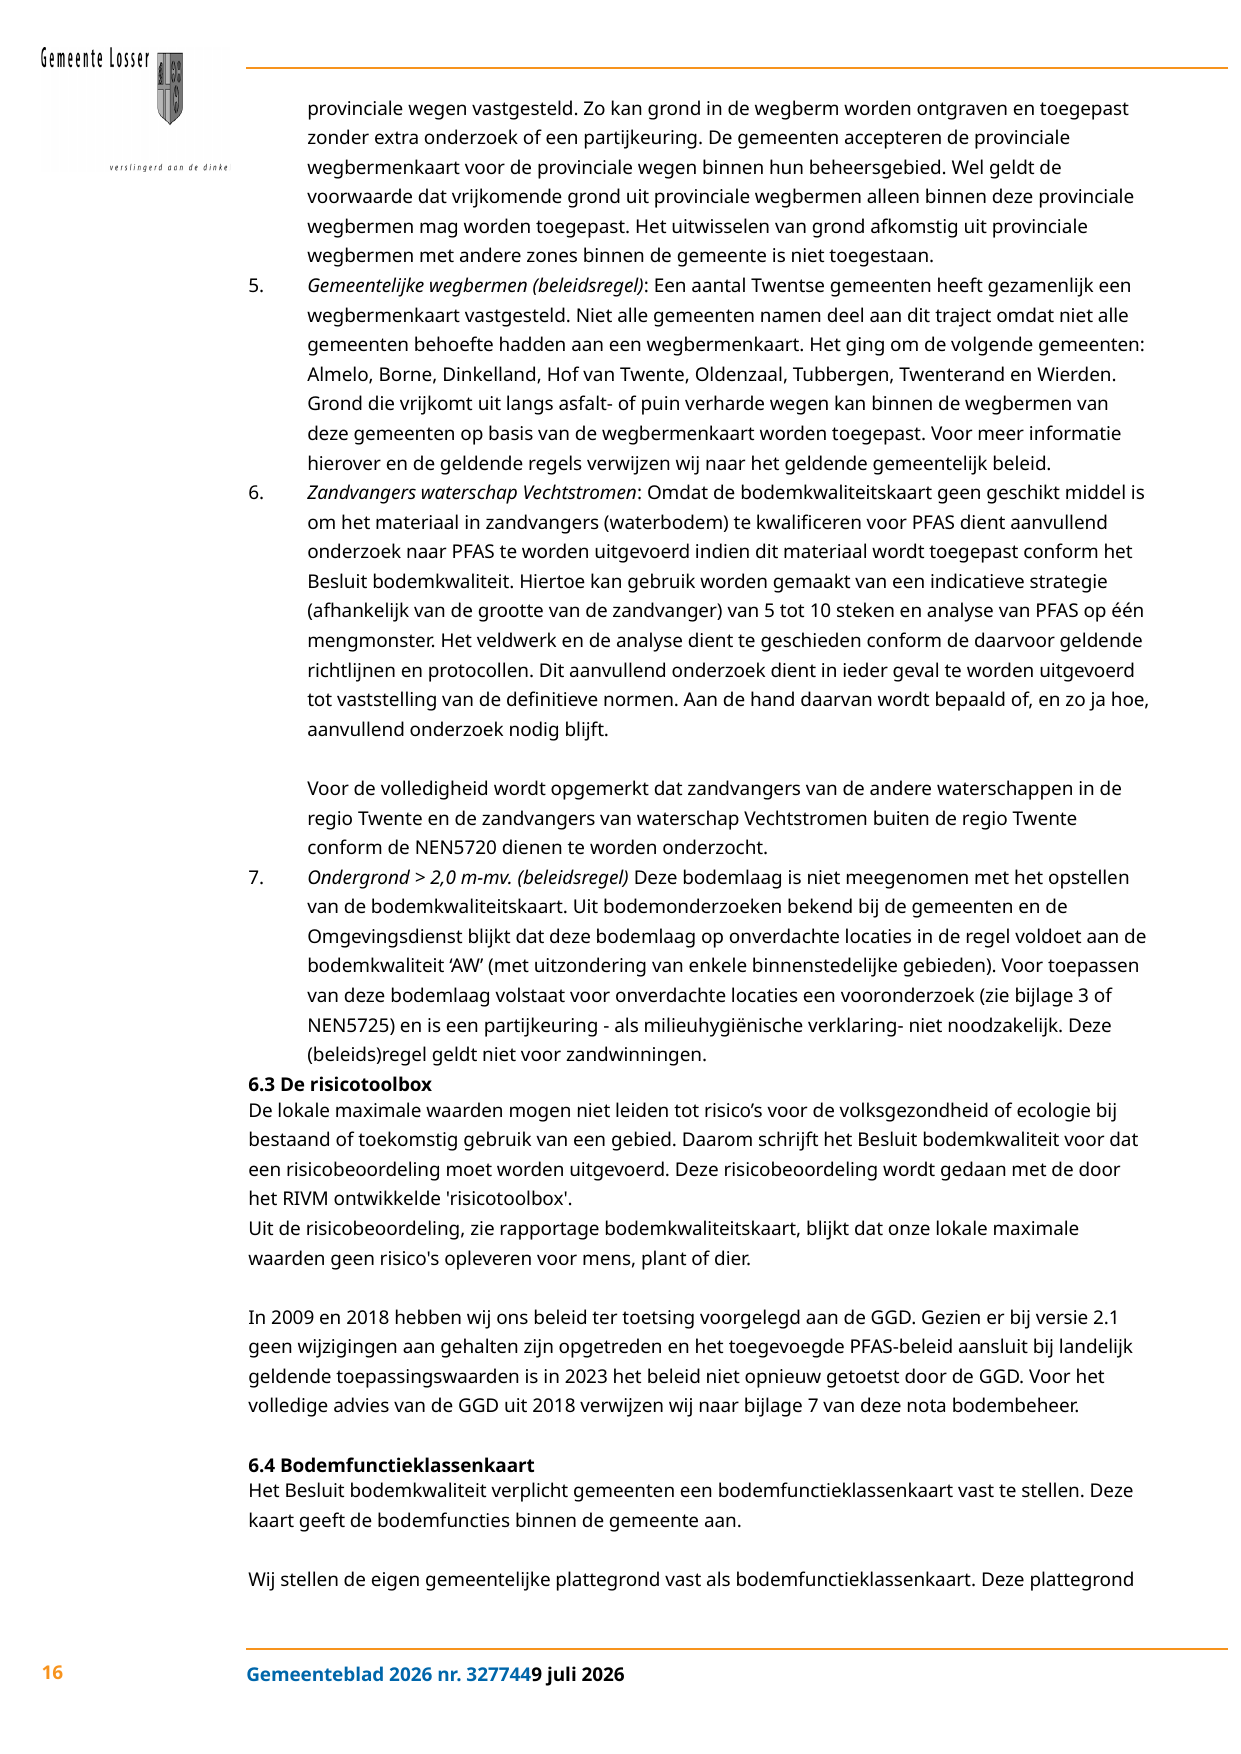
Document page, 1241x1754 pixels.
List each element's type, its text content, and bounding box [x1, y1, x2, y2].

picture [41, 47, 231, 172]
text In 2009 en 2018 hebben wij ons beleid ter toetsing voorgelegd aan de GGD. Gezien er bij versie 2.1 geen wijzigingen aan gehalten zijn opgetreden en het toegevoegde PFAS-beleid aansluit bij landelijk geldende toepassingswaarden is in 2023 het beleid niet opnieuw getoetst door de GGD. Voor het volledige advies van de GGD uit 2018 verwijzen wij naar bijlage 7 van deze nota bodembeheer. [248, 1304, 1152, 1418]
text 6.3 De risicotoolbox [248, 1071, 1152, 1097]
list Gemeentelijke wegbermen (beleidsregel): Een aantal Twentse gemeenten heeft gezamenlijk een wegbermenkaart vastgesteld. Niet alle gemeenten namen deel aan dit traject omdat niet alle gemeenten behoefte hadden aan een wegbermenkaart. Het ging om de volgende gemeenten: Almelo, Borne, Dinkelland, Hof van Twente, Oldenzaal, Tubbergen, Twenterand en Wierden. Grond die vrijkomt uit langs asfalt- of puin verharde wegen kan binnen de wegbermen van deze gemeenten op basis van de wegbermenkaart worden toegepast. Voor meer informatie hierover en de geldende regels verwijzen wij naar het geldende gemeentelijk beleid. [248, 272, 1152, 476]
list provinciale wegen vastgesteld. Zo kan grond in de wegberm worden ontgraven en toegepast zonder extra onderzoek of een partijkeuring. De gemeenten accepteren de provinciale wegbermenkaart voor de provinciale wegen binnen hun beheersgebied. Wel geldt de voorwaarde dat vrijkomende grond uit provinciale wegbermen alleen binnen deze provinciale wegbermen mag worden toegepast. Het uitwisselen van grond afkomstig uit provinciale wegbermen met andere zones binnen de gemeente is niet toegestaan. [248, 95, 1152, 268]
list Ondergrond > 2,0 m-mv. (beleidsregel) Deze bodemlaag is niet meegenomen met het opstellen van de bodemkwaliteitskaart. Uit bodemonderzoeken bekend bij de gemeenten en de Omgevingsdienst blijkt dat deze bodemlaag op onverdachte locaties in de regel voldoet aan de bodemkwaliteit ‘AW’ (met uitzondering van enkele binnenstedelijke gebieden). Voor toepassen van deze bodemlaag volstaat voor onverdachte locaties een vooronderzoek (zie bijlage 3 of NEN5725) en is een partijkeuring - als milieuhygiënische verklaring- niet noodzakelijk. Deze (beleids)regel geldt niet voor zandwinningen. [248, 864, 1152, 1067]
text 6.4 Bodemfunctieklassenkaart [248, 1452, 1152, 1477]
list Zandvangers waterschap Vechtstromen: Omdat de bodemkwaliteitskaart geen geschikt middel is om het materiaal in zandvangers (waterbodem) te kwalificeren voor PFAS dient aanvullend onderzoek naar PFAS te worden uitgevoerd indien dit materiaal wordt toegepast conform het Besluit bodemkwaliteit. Hiertoe kan gebruik worden gemaakt van een indicatieve strategie (afhankelijk van de grootte van de zandvanger) van 5 tot 10 steken en analyse van PFAS op één mengmonster. Het veldwerk en de analyse dient te geschieden conform de daarvoor geldende richtlijnen en protocollen. Dit aanvullend onderzoek dient in ieder geval te worden uitgevoerd tot vaststelling van de definitieve normen. Aan de hand daarvan wordt bepaald of, en zo ja hoe, aanvullend onderzoek nodig blijft. [248, 479, 1152, 742]
text Uit de risicobeoordeling, zie rapportage bodemkwaliteitskaart, blijkt dat onze lokale maximale waarden geen risico's opleveren voor mens, plant of dier. [248, 1215, 1152, 1270]
text Het Besluit bodemkwaliteit verplicht gemeenten een bodemfunctieklassenkaart vast te stellen. Deze kaart geeft de bodemfuncties binnen de gemeente aan. [248, 1477, 1152, 1533]
text Wij stellen de eigen gemeentelijke plattegrond vast als bodemfunctieklassenkaart. Deze plattegrond [248, 1566, 1152, 1592]
list Voor de volledigheid wordt opgemerkt dat zandvangers van de andere waterschappen in de regio Twente en de zandvangers van waterschap Vechtstromen buiten de regio Twente conform de NEN5720 dienen te worden onderzocht. [248, 775, 1152, 860]
text De lokale maximale waarden mogen niet leiden tot risico’s voor de volksgezondheid of ecologie bij bestaand of toekomstig gebruik van een gebied. Daarom schrijft het Besluit bodemkwaliteit voor dat een risicobeoordeling moet worden uitgevoerd. Deze risicobeoordeling wordt gedaan met de door het RIVM ontwikkelde 'risicotoolbox'. [248, 1097, 1152, 1211]
